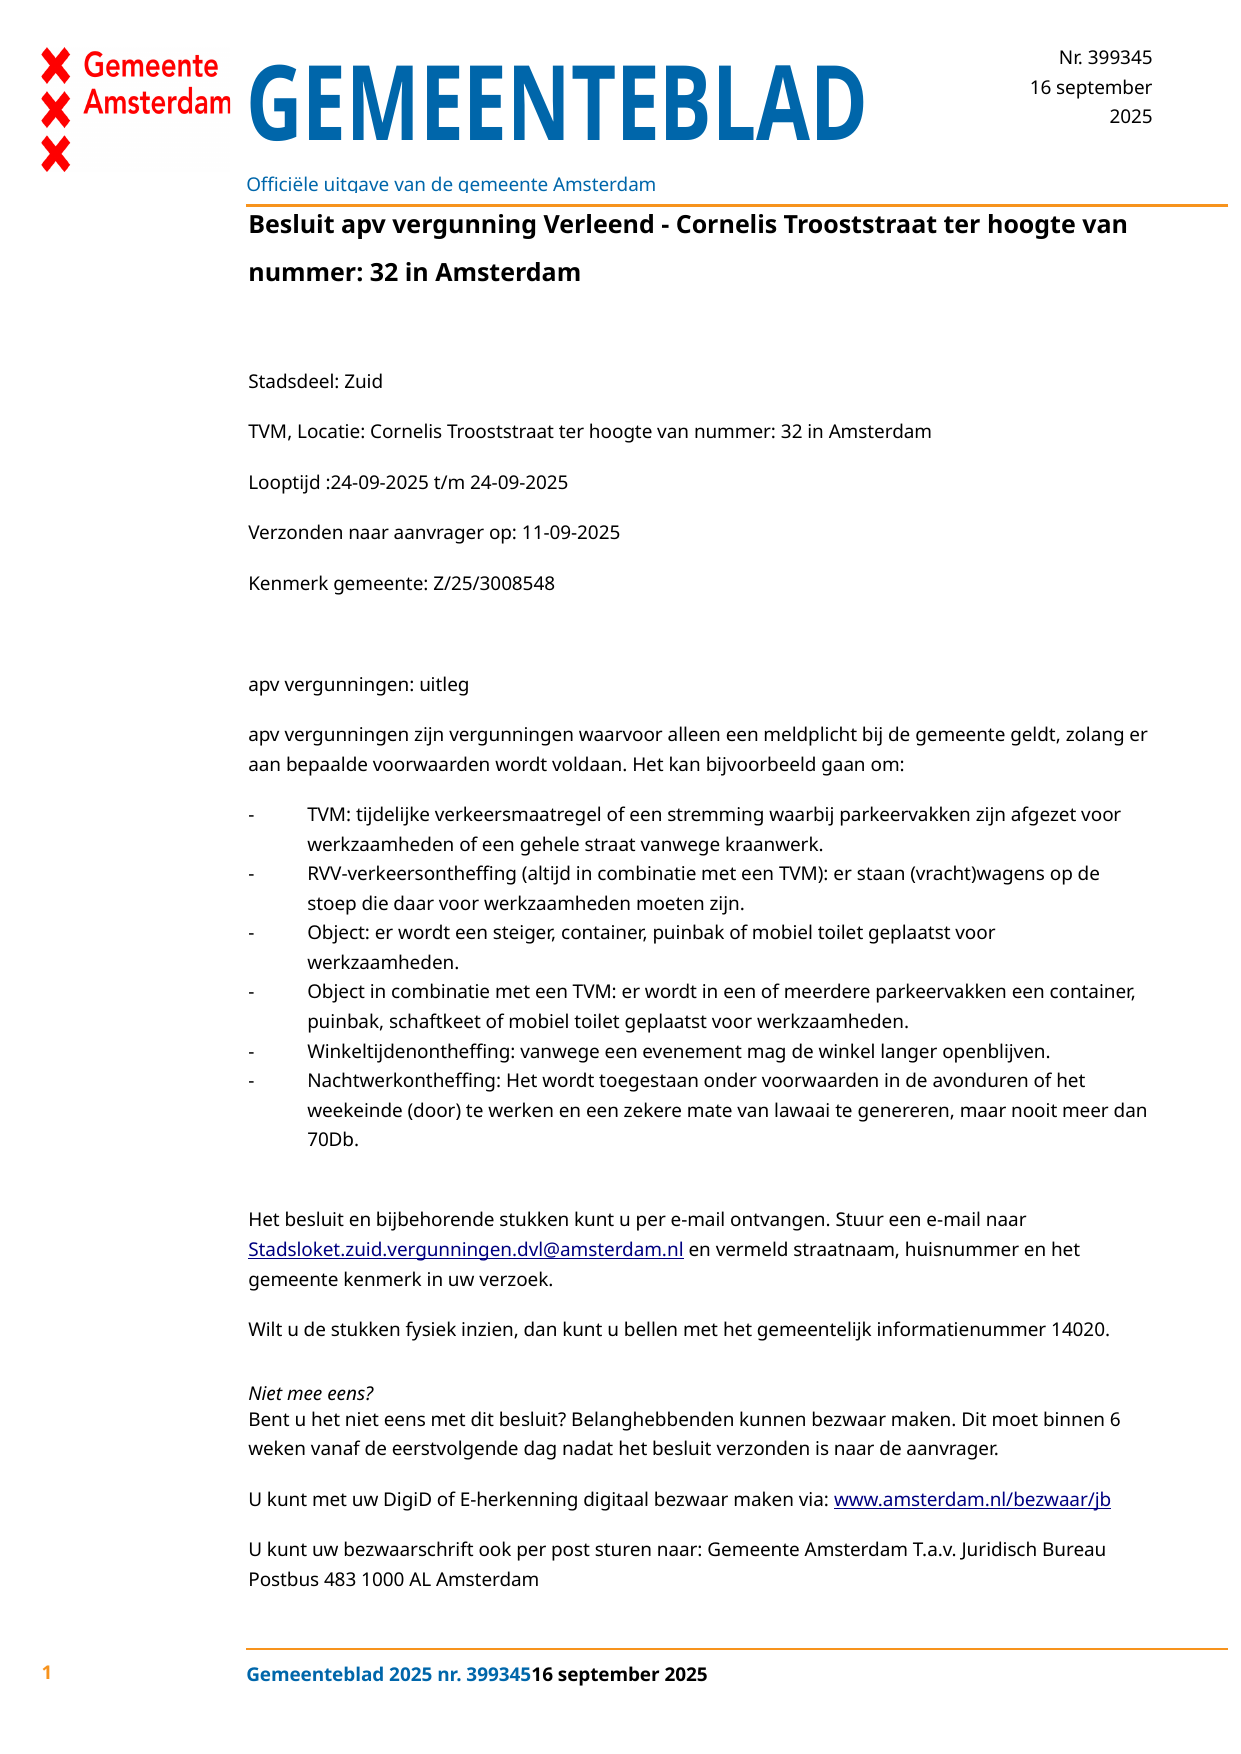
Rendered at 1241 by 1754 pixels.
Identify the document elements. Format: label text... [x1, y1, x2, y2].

text Looptijd :24-09-2025 t/m 24-09-2025 [248, 469, 1152, 495]
text Bent u het niet eens met dit besluit? Belanghebbenden kunnen bezwaar maken. Dit moet binnen 6 weken vanaf de eerstvolgende dag nadat het besluit verzonden is naar de aanvrager. [248, 1406, 1152, 1461]
text apv vergunningen: uitleg [248, 671, 1152, 697]
text Besluit apv vergunning Verleend - Cornelis Trooststraat ter hoogte van nummer: 32 in Amsterdam [248, 207, 1152, 288]
list TVM: tijdelijke verkeersmaatregel of een stremming waarbij parkeervakken zijn afgezet voor werkzaamheden of een gehele straat vanwege kraanwerk. [248, 801, 1152, 857]
text apv vergunningen zijn vergunningen waarvoor alleen een meldplicht bij de gemeente geldt, zolang er aan bepaalde voorwaarden wordt voldaan. Het kan bijvoorbeeld gaan om: [248, 721, 1152, 777]
text U kunt met uw DigiD of E-herkenning digitaal bezwaar maken via: www.amsterdam.nl/bezwaar/jb [248, 1486, 1152, 1512]
text Wilt u de stukken fysiek inzien, dan kunt u bellen met het gemeentelijk informatienummer 14020. [248, 1316, 1152, 1342]
picture [41, 47, 231, 172]
text Verzonden naar aanvrager op: 11-09-2025 [248, 519, 1152, 545]
list Winkeltijdenontheffing: vanwege een evenement mag de winkel langer openblijven. [248, 1038, 1152, 1064]
list Nachtwerkontheffing: Het wordt toegestaan onder voorwaarden in de avonduren of het weekeinde (door) te werken en een zekere mate van lawaai te genereren, maar nooit meer dan 70Db. [248, 1067, 1152, 1152]
list Object in combinatie met een TVM: er wordt in een of meerdere parkeervakken een container, puinbak, schaftkeet of mobiel toilet geplaatst voor werkzaamheden. [248, 979, 1152, 1034]
text U kunt uw bezwaarschrift ook per post sturen naar: Gemeente Amsterdam T.a.v. Juridisch Bureau Postbus 483 1000 AL Amsterdam [248, 1536, 1152, 1592]
text Kenmerk gemeente: Z/25/3008548 [248, 570, 1152, 596]
list Object: er wordt een steiger, container, puinbak of mobiel toilet geplaatst voor werkzaamheden. [248, 919, 1152, 975]
text Het besluit en bijbehorende stukken kunt u per e-mail ontvangen. Stuur een e-mail naar Stadsloket.zuid.vergunningen.dvl@amsterdam.nl en vermeld straatnaam, huisnummer en het gemeente kenmerk in uw verzoek. [248, 1207, 1152, 1292]
text Niet mee eens? [248, 1380, 1152, 1406]
text Stadsdeel: Zuid [248, 368, 1152, 394]
text TVM, Locatie: Cornelis Trooststraat ter hoogte van nummer: 32 in Amsterdam [248, 419, 1152, 444]
list RVV-verkeersontheffing (altijd in combinatie met een TVM): er staan (vracht)wagens op de stoep die daar voor werkzaamheden moeten zijn. [248, 860, 1152, 916]
